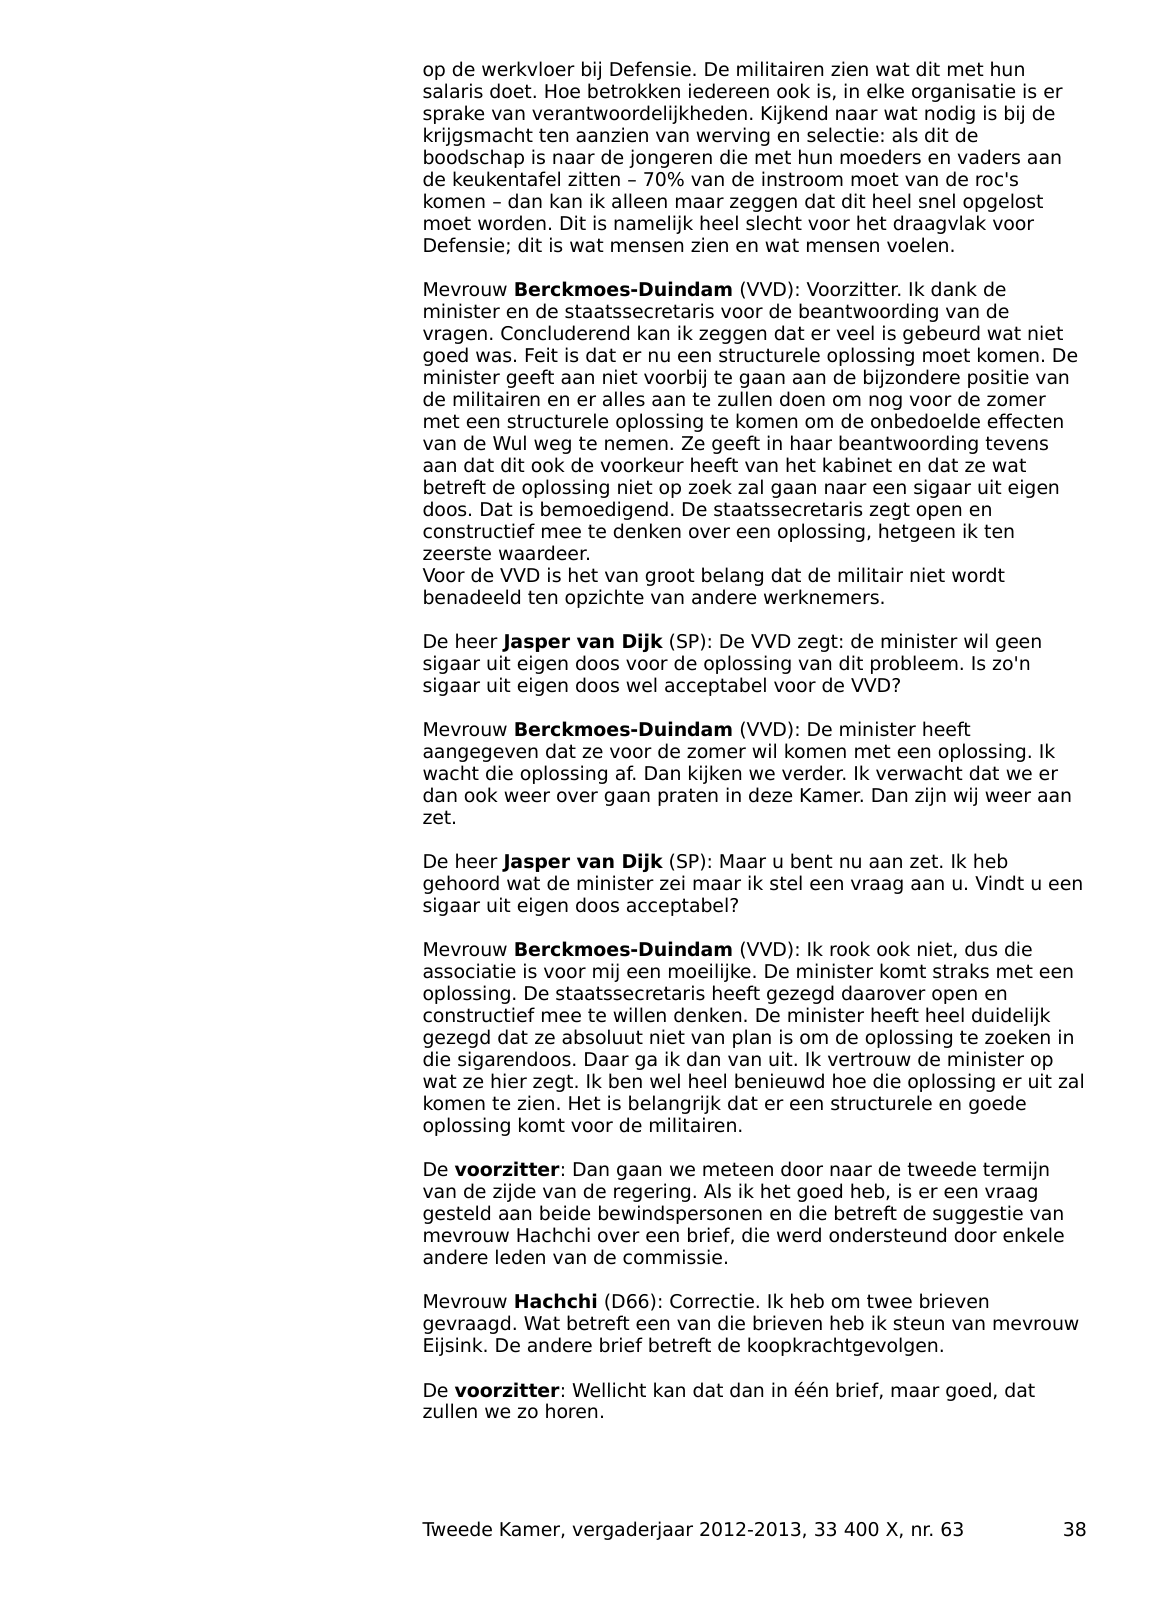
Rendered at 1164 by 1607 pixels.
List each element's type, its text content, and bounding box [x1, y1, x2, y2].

text op de werkvloer bij Defensie. De militairen zien wat dit met hun salaris doet. Hoe betrokken iedereen ook is, in elke organisatie is er sprake van verantwoordelijkheden. Kijkend naar wat nodig is bij de krijgsmacht ten aanzien van werving en selectie: als dit de boodschap is naar de jongeren die met hun moeders en vaders aan de keukentafel zitten – 70% van de instroom moet van de roc's komen – dan kan ik alleen maar zeggen dat dit heel snel opgelost moet worden. Dit is namelijk heel slecht voor het draagvlak voor Defensie; dit is wat mensen zien en wat mensen voelen. [422, 59, 1087, 257]
text De heer Jasper van Dijk (SP): De VVD zegt: de minister wil geen sigaar uit eigen doos voor de oplossing van dit probleem. Is zo'n sigaar uit eigen doos wel acceptabel voor de VVD? [422, 631, 1087, 697]
text Mevrouw Berckmoes-Duindam (VVD): Voorzitter. Ik dank de minister en de staatssecretaris voor de beantwoording van de vragen. Concluderend kan ik zeggen dat er veel is gebeurd wat niet goed was. Feit is dat er nu een structurele oplossing moet komen. De minister geeft aan niet voorbij te gaan aan de bijzondere positie van de militairen en er alles aan te zullen doen om nog voor de zomer met een structurele oplossing te komen om de onbedoelde effecten van de Wul weg te nemen. Ze geeft in haar beantwoording tevens aan dat dit ook de voorkeur heeft van het kabinet en dat ze wat betreft de oplossing niet op zoek zal gaan naar een sigaar uit eigen doos. Dat is bemoedigend. De staatssecretaris zegt open en constructief mee te denken over een oplossing, hetgeen ik ten zeerste waardeer. [422, 279, 1087, 565]
text Voor de VVD is het van groot belang dat de militair niet wordt benadeeld ten opzichte van andere werknemers. [422, 565, 1087, 609]
text Mevrouw Berckmoes-Duindam (VVD): Ik rook ook niet, dus die associatie is voor mij een moeilijke. De minister komt straks met een oplossing. De staatssecretaris heeft gezegd daarover open en constructief mee te willen denken. De minister heeft heel duidelijk gezegd dat ze absoluut niet van plan is om de oplossing te zoeken in die sigarendoos. Daar ga ik dan van uit. Ik vertrouw de minister op wat ze hier zegt. Ik ben wel heel benieuwd hoe die oplossing er uit zal komen te zien. Het is belangrijk dat er een structurele en goede oplossing komt voor de militairen. [422, 939, 1087, 1137]
text De voorzitter: Dan gaan we meteen door naar de tweede termijn van de zijde van de regering. Als ik het goed heb, is er een vraag gesteld aan beide bewindspersonen en die betreft de suggestie van mevrouw Hachchi over een brief, die werd ondersteund door enkele andere leden van de commissie. [422, 1159, 1087, 1269]
text De voorzitter: Wellicht kan dat dan in één brief, maar goed, dat zullen we zo horen. [422, 1379, 1087, 1423]
text De heer Jasper van Dijk (SP): Maar u bent nu aan zet. Ik heb gehoord wat de minister zei maar ik stel een vraag aan u. Vindt u een sigaar uit eigen doos acceptabel? [422, 851, 1087, 917]
text Mevrouw Berckmoes-Duindam (VVD): De minister heeft aangegeven dat ze voor de zomer wil komen met een oplossing. Ik wacht die oplossing af. Dan kijken we verder. Ik verwacht dat we er dan ook weer over gaan praten in deze Kamer. Dan zijn wij weer aan zet. [422, 719, 1087, 829]
text Mevrouw Hachchi (D66): Correctie. Ik heb om twee brieven gevraagd. Wat betreft een van die brieven heb ik steun van mevrouw Eijsink. De andere brief betreft de koopkrachtgevolgen. [422, 1291, 1087, 1357]
